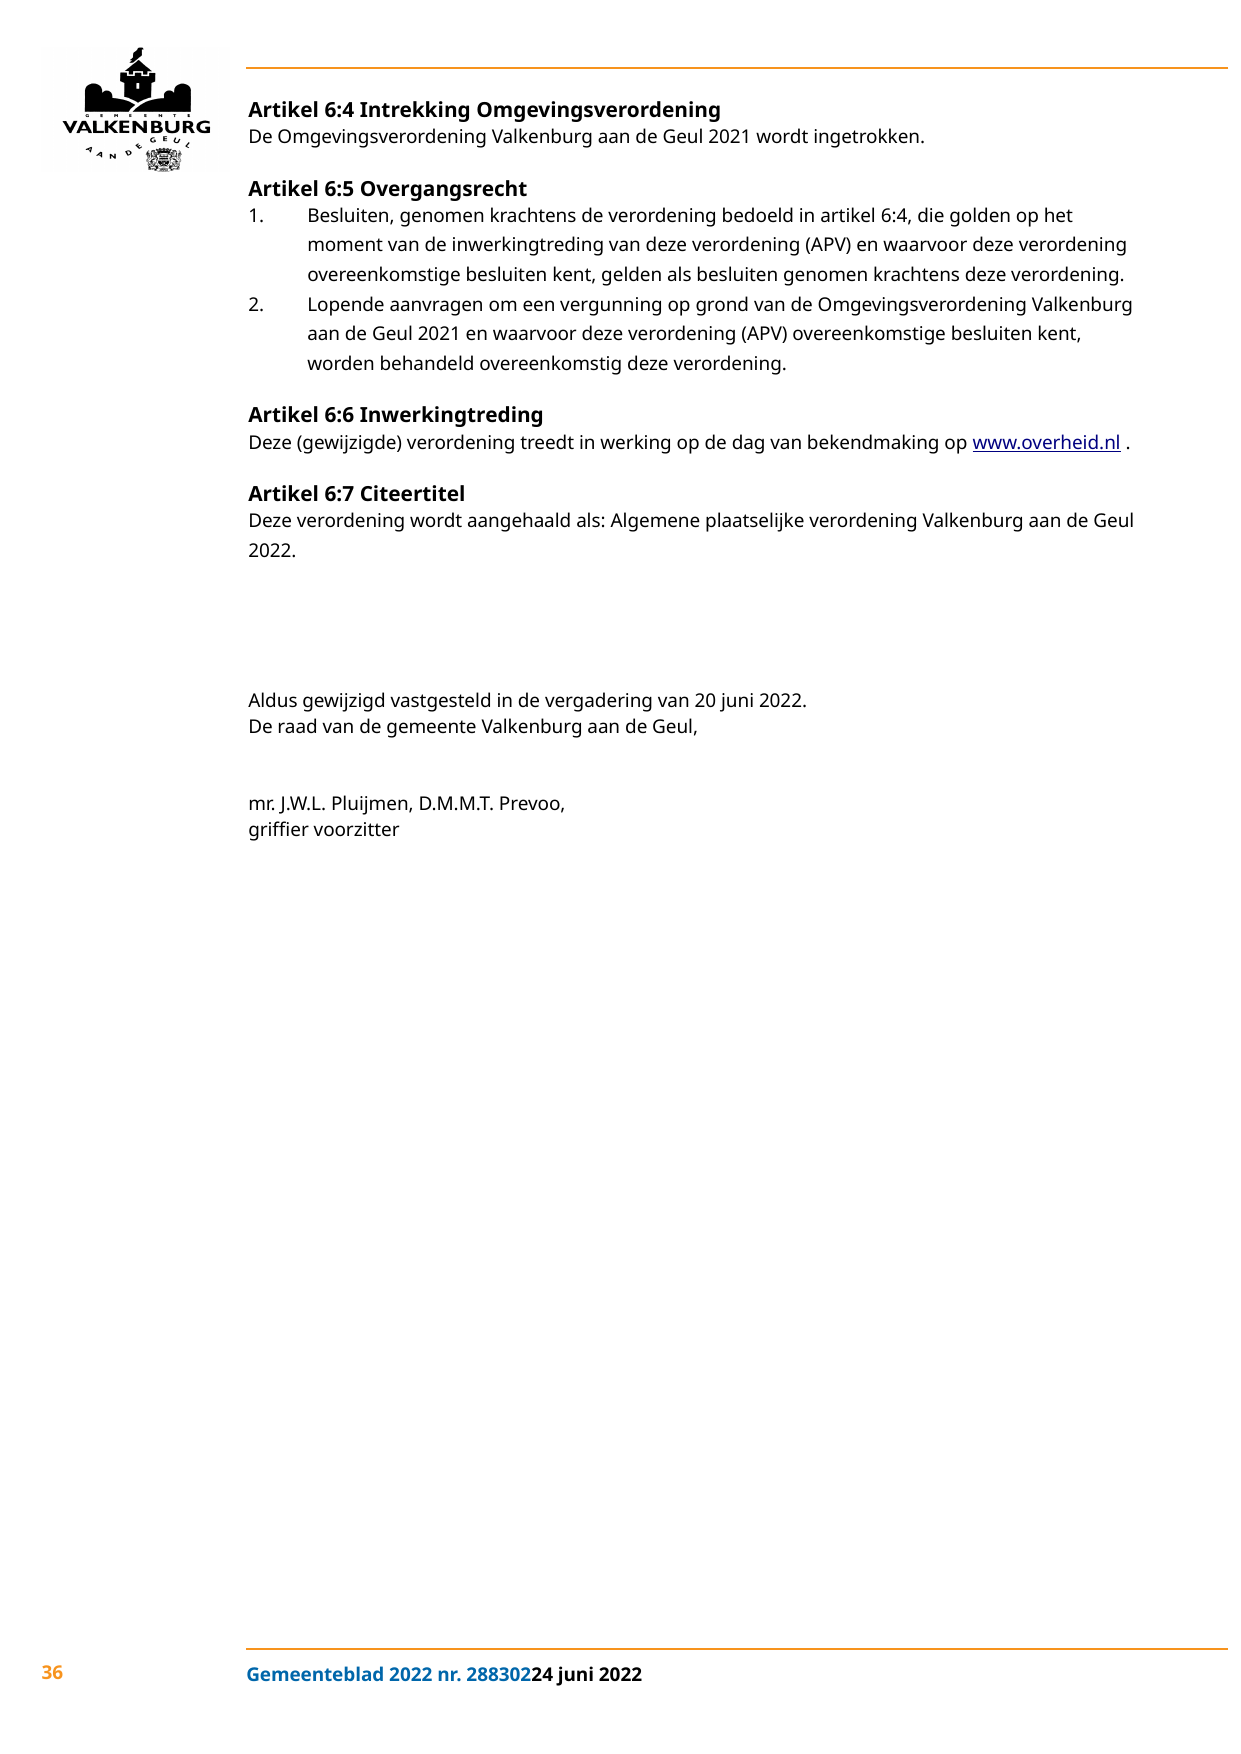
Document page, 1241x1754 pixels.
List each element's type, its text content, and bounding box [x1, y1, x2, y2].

text Artikel 6:6 Inwerkingtreding [248, 400, 1152, 429]
text Deze verordening wordt aangehaald als: Algemene plaatselijke verordening Valkenburg aan de Geul 2022. [248, 508, 1152, 563]
text Artikel 6:4 Intrekking Omgevingsverordening [248, 95, 1152, 123]
text griffier voorzitter [248, 816, 1152, 842]
text Aldus gewijzigd vastgesteld in de vergadering van 20 juni 2022. [248, 687, 1152, 713]
text Artikel 6:5 Overgangsrecht [248, 174, 1152, 202]
text De raad van de gemeente Valkenburg aan de Geul, [248, 713, 1152, 739]
text Deze (gewijzigde) verordening treedt in werking op de dag van bekendmaking op www.overheid.nl . [248, 429, 1152, 454]
picture [41, 47, 231, 172]
text mr. J.W.L. Pluijmen, D.M.M.T. Prevoo, [248, 790, 1152, 816]
text Artikel 6:7 Citeertitel [248, 479, 1152, 508]
list Besluiten, genomen krachtens de verordening bedoeld in artikel 6:4, die golden op het moment van de inwerkingtreding van deze verordening (APV) en waarvoor deze verordening overeenkomstige besluiten kent, gelden als besluiten genomen krachtens deze verordening. [248, 202, 1152, 287]
text De Omgevingsverordening Valkenburg aan de Geul 2021 wordt ingetrokken. [248, 123, 1152, 149]
list Lopende aanvragen om een vergunning op grond van de Omgevingsverordening Valkenburg aan de Geul 2021 en waarvoor deze verordening (APV) overeenkomstige besluiten kent, worden behandeld overeenkomstig deze verordening. [248, 291, 1152, 376]
